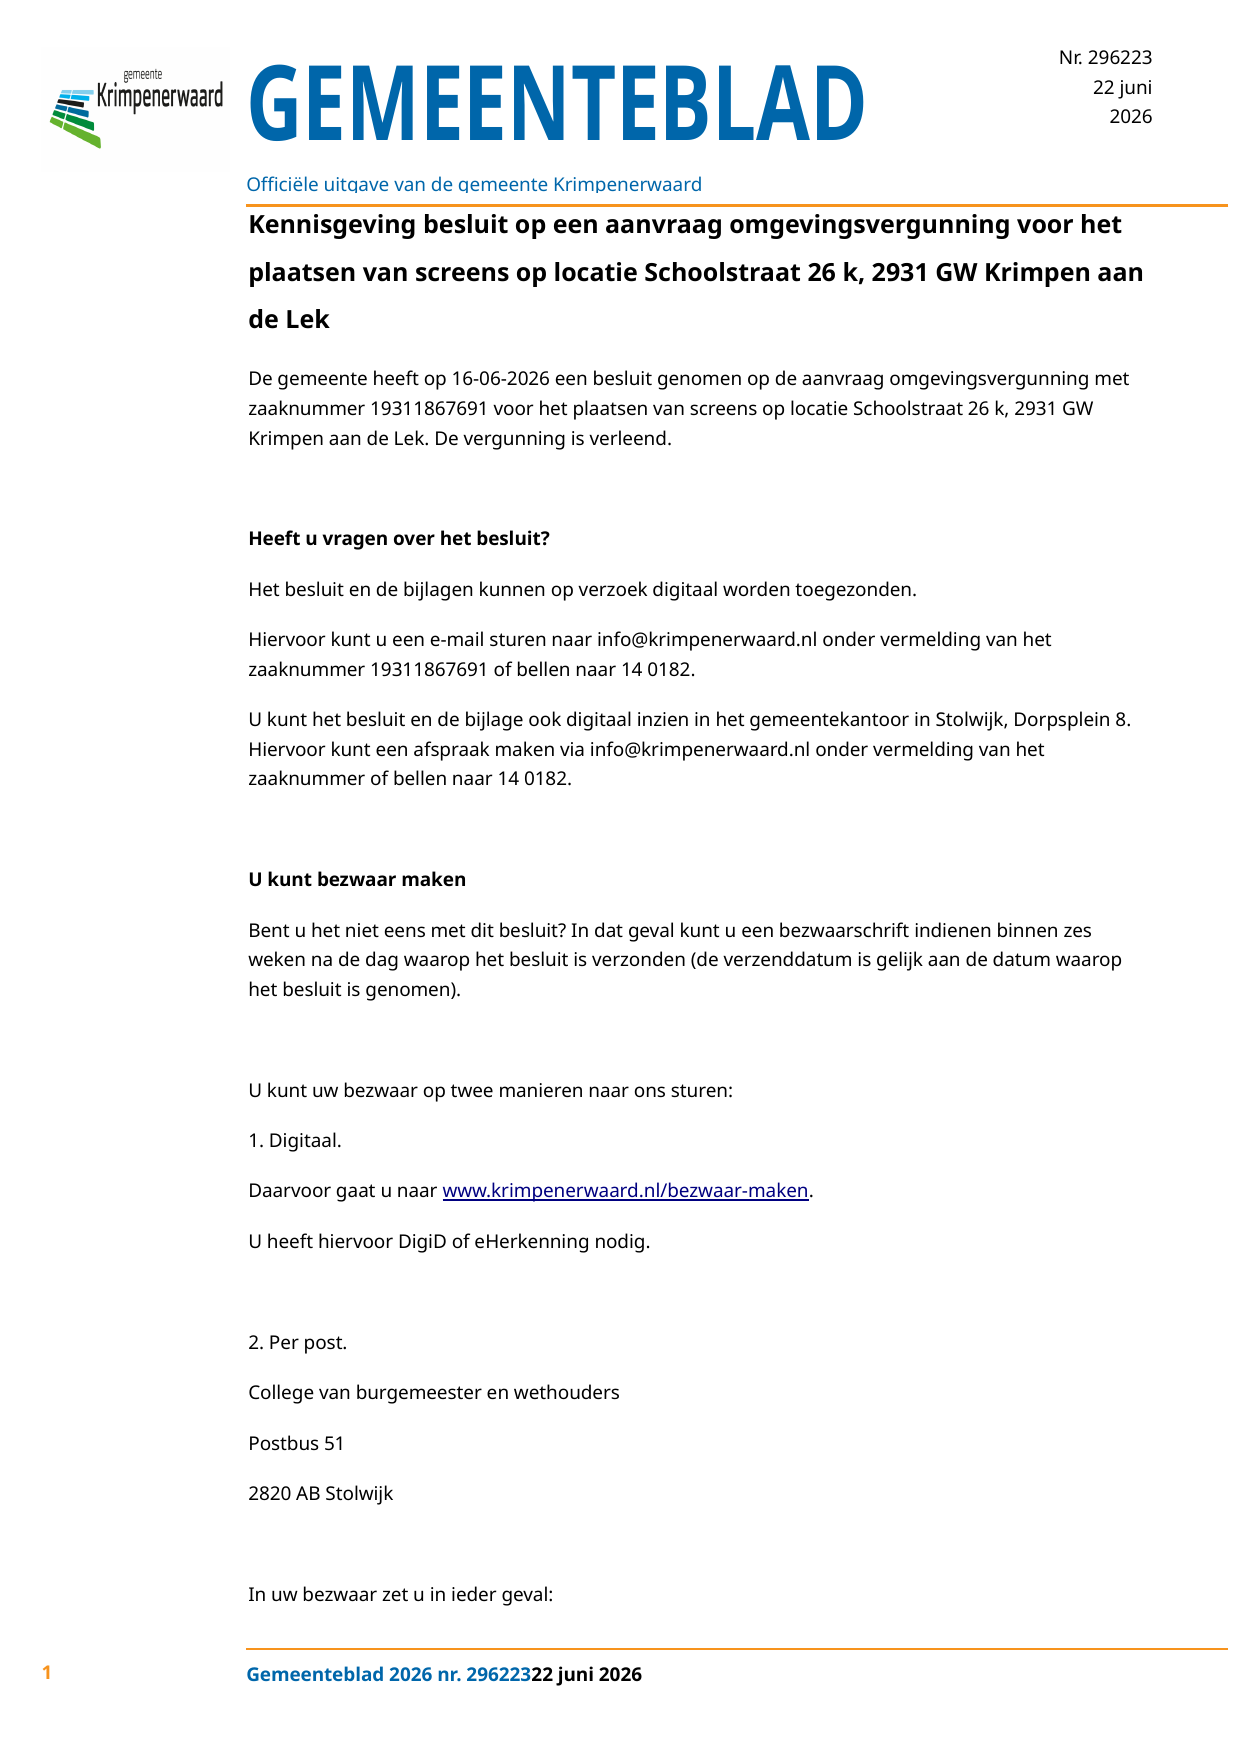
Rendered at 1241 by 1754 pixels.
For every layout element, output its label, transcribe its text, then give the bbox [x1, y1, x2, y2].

text De gemeente heeft op 16-06-2026 een besluit genomen op de aanvraag omgevingsvergunning met zaaknummer 19311867691 voor het plaatsen van screens op locatie Schoolstraat 26 k, 2931 GW Krimpen aan de Lek. De vergunning is verleend. [248, 366, 1152, 450]
text Bent u het niet eens met dit besluit? In dat geval kunt u een bezwaarschrift indienen binnen zes weken na de dag waarop het besluit is verzonden (de verzenddatum is gelijk aan de datum waarop het besluit is genomen). [248, 917, 1152, 1002]
text Kennisgeving besluit op een aanvraag omgevingsvergunning voor het plaatsen van screens op locatie Schoolstraat 26 k, 2931 GW Krimpen aan de Lek [248, 207, 1152, 336]
text Postbus 51 [248, 1430, 1152, 1455]
text Heeft u vragen over het besluit? [248, 526, 1152, 551]
picture [41, 47, 231, 172]
text College van burgemeester en wethouders [248, 1379, 1152, 1405]
text Daarvoor gaat u naar www.krimpenerwaard.nl/bezwaar-maken. [248, 1178, 1152, 1203]
text U heeft hiervoor DigiD of eHerkenning nodig. [248, 1228, 1152, 1254]
text Hiervoor kunt u een e-mail sturen naar info@krimpenerwaard.nl onder vermelding van het zaaknummer 19311867691 of bellen naar 14 0182. [248, 626, 1152, 682]
text U kunt het besluit en de bijlage ook digitaal inzien in het gemeentekantoor in Stolwijk, Dorpsplein 8. Hiervoor kunt een afspraak maken via info@krimpenerwaard.nl onder vermelding van het zaaknummer of bellen naar 14 0182. [248, 706, 1152, 791]
text U kunt bezwaar maken [248, 866, 1152, 892]
text U kunt uw bezwaar op twee manieren naar ons sturen: [248, 1077, 1152, 1102]
text 2. Per post. [248, 1329, 1152, 1354]
text 2820 AB Stolwijk [248, 1480, 1152, 1506]
text Het besluit en de bijlagen kunnen op verzoek digitaal worden toegezonden. [248, 576, 1152, 602]
text In uw bezwaar zet u in ieder geval: [248, 1581, 1152, 1607]
text 1. Digitaal. [248, 1127, 1152, 1153]
